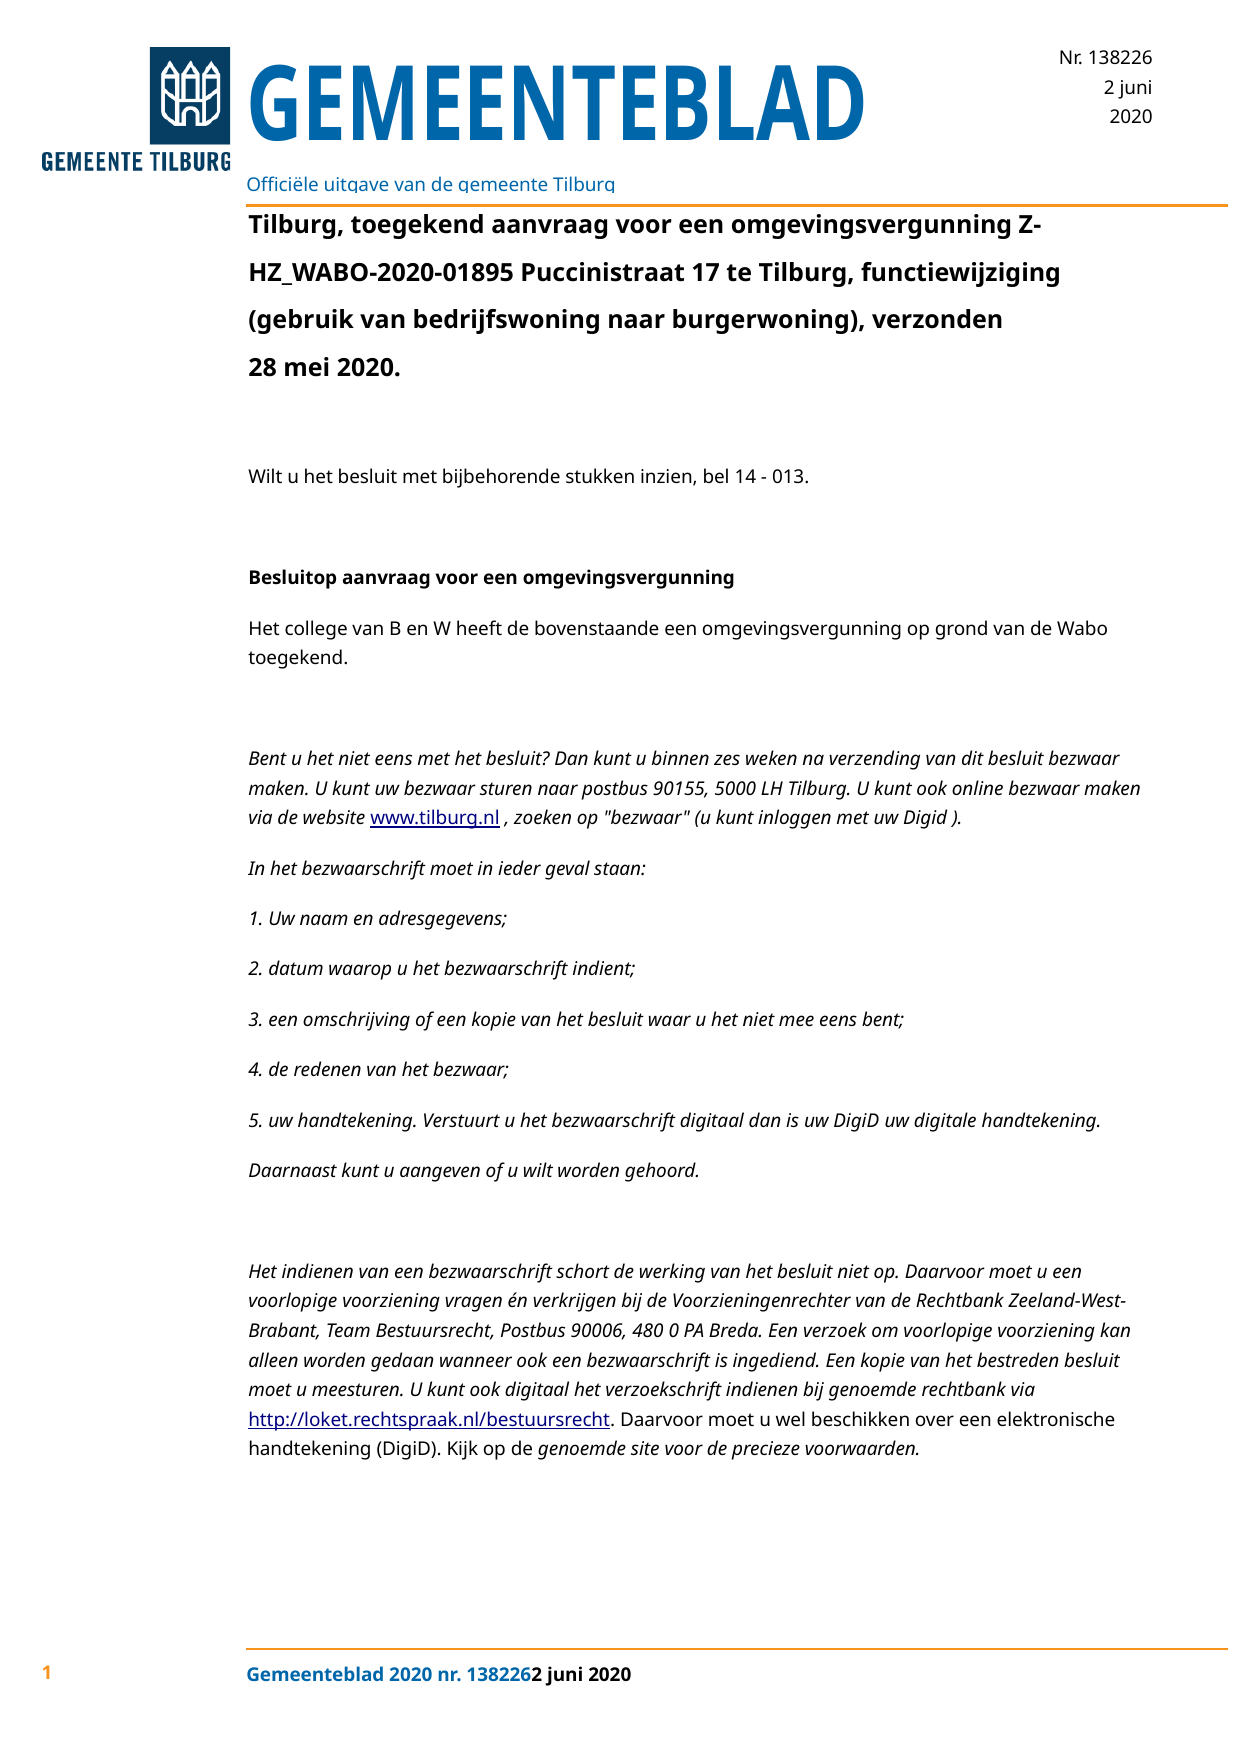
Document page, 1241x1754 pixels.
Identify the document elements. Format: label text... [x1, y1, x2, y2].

text 2. datum waarop u het bezwaarschrift indient; [248, 956, 1152, 981]
text Bent u het niet eens met het besluit? Dan kunt u binnen zes weken na verzending van dit besluit bezwaar maken. U kunt uw bezwaar sturen naar postbus 90155, 5000 LH Tilburg. U kunt ook online bezwaar maken via de website www.tilburg.nl , zoeken op "bezwaar" (u kunt inloggen met uw Digid ). [248, 745, 1152, 830]
text Besluitop aanvraag voor een omgevingsvergunning [248, 564, 1152, 590]
text Het indienen van een bezwaarschrift schort de werking van het besluit niet op. Daarvoor moet u een voorlopige voorziening vragen én verkrijgen bij de Voorzieningenrechter van de Rechtbank Zeeland-West-Brabant, Team Bestuursrecht, Postbus 90006, 480 0 PA Breda. Een verzoek om voorlopige voorziening kan alleen worden gedaan wanneer ook een bezwaarschrift is ingediend. Een kopie van het bestreden besluit moet u meesturen. U kunt ook digitaal het verzoekschrift indienen bij genoemde rechtbank via http://loket.rechtspraak.nl/bestuursrecht. Daarvoor moet u wel beschikken over een elektronische handtekening (DigiD). Kijk op de genoemde site voor de precieze voorwaarden. [248, 1258, 1152, 1461]
picture [41, 47, 231, 172]
text 5. uw handtekening. Verstuurt u het bezwaarschrift digitaal dan is uw DigiD uw digitale handtekening. [248, 1107, 1152, 1133]
text In het bezwaarschrift moet in ieder geval staan: [248, 855, 1152, 881]
text 1. Uw naam en adresgegevens; [248, 905, 1152, 931]
text Het college van B en W heeft de bovenstaande een omgevingsvergunning op grond van de Wabo toegekend. [248, 615, 1152, 670]
text Wilt u het besluit met bijbehorende stukken inzien, bel 14 - 013. [248, 463, 1152, 489]
text Daarnaast kunt u aangeven of u wilt worden gehoord. [248, 1157, 1152, 1183]
text 4. de redenen van het bezwaar; [248, 1056, 1152, 1082]
text Tilburg, toegekend aanvraag voor een omgevingsvergunning Z-HZ_WABO-2020-01895 Puccinistraat 17 te Tilburg, functiewijziging (gebruik van bedrijfswoning naar burgerwoning), verzonden 28 mei 2020. [248, 207, 1152, 384]
text 3. een omschrijving of een kopie van het besluit waar u het niet mee eens bent; [248, 1006, 1152, 1032]
